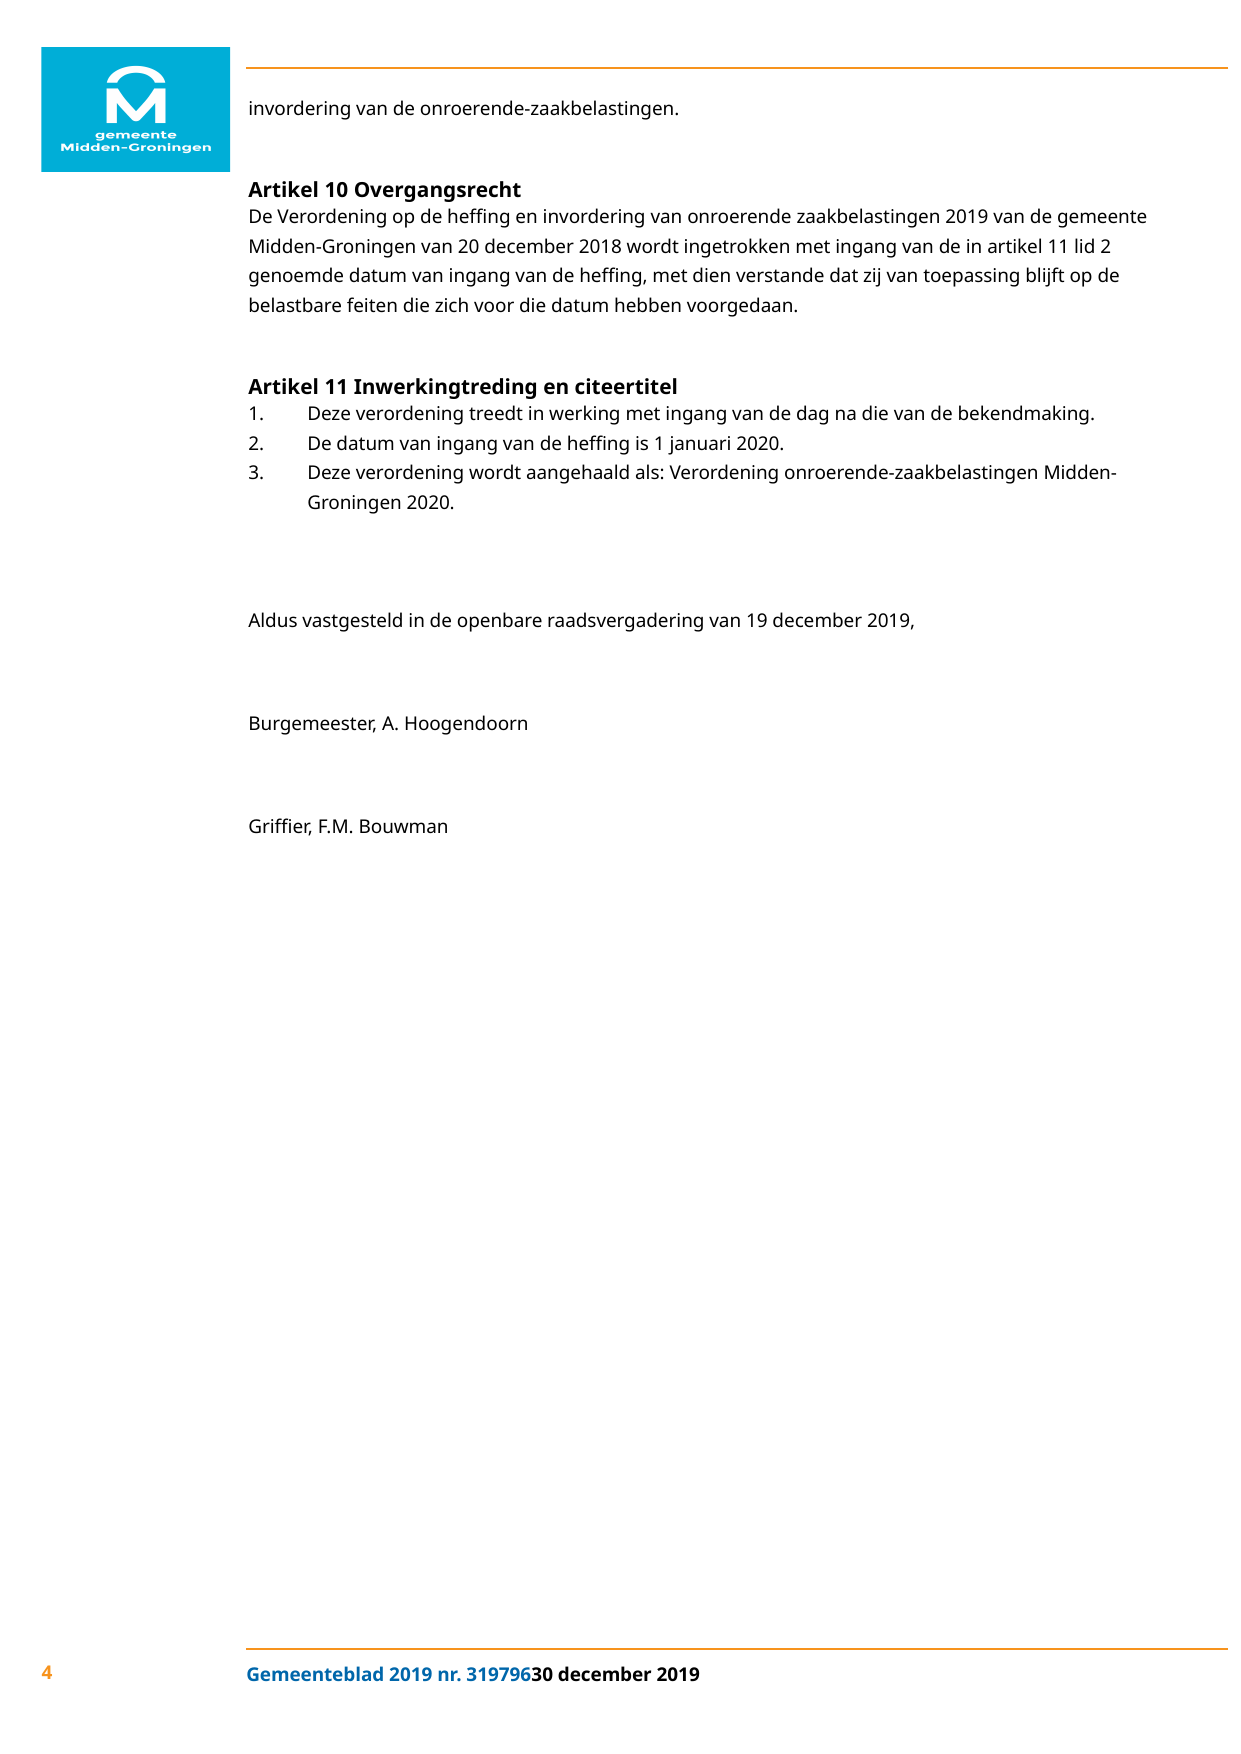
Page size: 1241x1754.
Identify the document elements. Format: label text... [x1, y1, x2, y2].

text Burgemeester, A. Hoogendoorn [248, 710, 1152, 736]
text Griffier, F.M. Bouwman [248, 813, 1152, 839]
text Artikel 11 Inwerkingtreding en citeertitel [248, 372, 1152, 400]
text Artikel 10 Overgangsrecht [248, 175, 1152, 203]
list De datum van ingang van de heffing is 1 januari 2020. [248, 430, 1152, 456]
text De Verordening op de heffing en invordering van onroerende zaakbelastingen 2019 van de gemeente Midden-Groningen van 20 december 2018 wordt ingetrokken met ingang van de in artikel 11 lid 2 genoemde datum van ingang van de heffing, met dien verstande dat zij van toepassing blijft op de belastbare feiten die zich voor die datum hebben voorgedaan. [248, 203, 1152, 318]
picture [184, 146, 190, 153]
picture [108, 66, 164, 82]
text Aldus vastgesteld in de openbare raadsvergadering van 19 december 2019, [248, 607, 1152, 633]
text invordering van de onroerende-zaakbelastingen. [248, 95, 1152, 121]
list Deze verordening wordt aangehaald als: Verordening onroerende-zaakbelastingen Midden-Groningen 2020. [248, 459, 1152, 515]
picture [107, 89, 165, 122]
list Deze verordening treedt in werking met ingang van de dag na die van de bekendmaking. [248, 400, 1152, 426]
